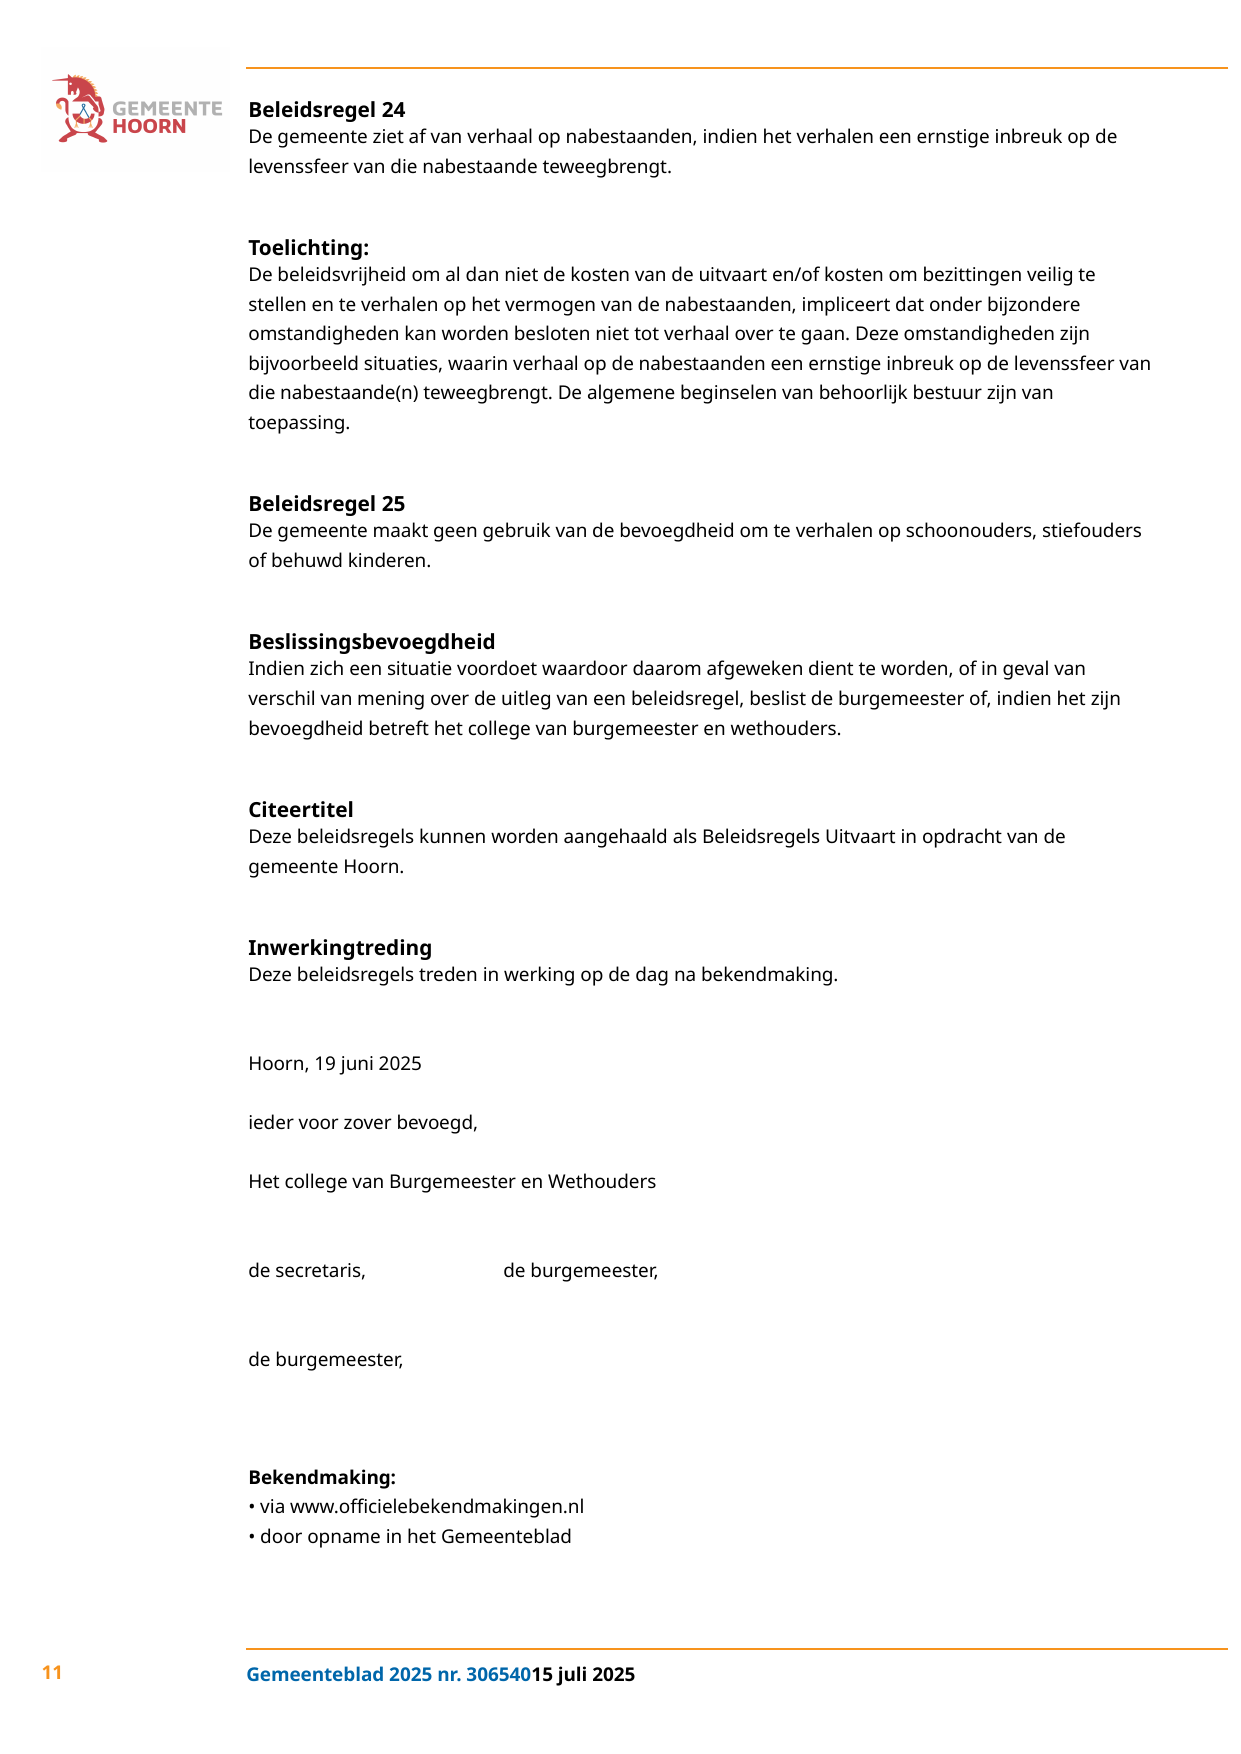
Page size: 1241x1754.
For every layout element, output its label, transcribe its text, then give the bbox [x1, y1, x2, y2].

text Inwerkingtreding [248, 933, 1152, 961]
text Beslissingsbevoegdheid [248, 627, 1152, 656]
text • door opname in het Gemeenteblad [248, 1523, 1152, 1549]
text Beleidsregel 25 [248, 489, 1152, 518]
text De gemeente ziet af van verhaal op nabestaanden, indien het verhalen een ernstige inbreuk op de levenssfeer van die nabestaande teweegbrengt. [248, 123, 1152, 178]
picture [41, 47, 231, 172]
text Beleidsregel 24 [248, 95, 1152, 123]
text Bekendmaking: [248, 1464, 1152, 1490]
text Citeertitel [248, 795, 1152, 823]
text de burgemeester, [248, 1346, 1152, 1372]
text De beleidsvrijheid om al dan niet de kosten van de uitvaart en/of kosten om bezittingen veilig te stellen en te verhalen op het vermogen van de nabestaanden, impliceert dat onder bijzondere omstandigheden kan worden besloten niet tot verhaal over te gaan. Deze omstandigheden zijn bijvoorbeeld situaties, waarin verhaal op de nabestaanden een ernstige inbreuk op de levenssfeer van die nabestaande(n) teweegbrengt. De algemene beginselen van behoorlijk bestuur zijn van toepassing. [248, 261, 1152, 435]
text Deze beleidsregels kunnen worden aangehaald als Beleidsregels Uitvaart in opdracht van de gemeente Hoorn. [248, 823, 1152, 878]
text Indien zich een situatie voordoet waardoor daarom afgeweken dient te worden, of in geval van verschil van mening over de uitleg van een beleidsregel, beslist de burgemeester of, indien het zijn bevoegdheid betreft het college van burgemeester en wethouders. [248, 656, 1152, 741]
text De gemeente maakt geen gebruik van de bevoegdheid om te verhalen op schoonouders, stiefouders of behuwd kinderen. [248, 518, 1152, 573]
text Het college van Burgemeester en Wethouders [248, 1168, 1152, 1194]
text de secretaris, de burgemeester, [248, 1257, 1152, 1283]
text • via www.officielebekendmakingen.nl [248, 1494, 1152, 1519]
text Hoorn, 19 juni 2025 [248, 1050, 1152, 1076]
text Deze beleidsregels treden in werking op de dag na bekendmaking. [248, 961, 1152, 987]
text Toelichting: [248, 233, 1152, 261]
text ieder voor zover bevoegd, [248, 1109, 1152, 1135]
